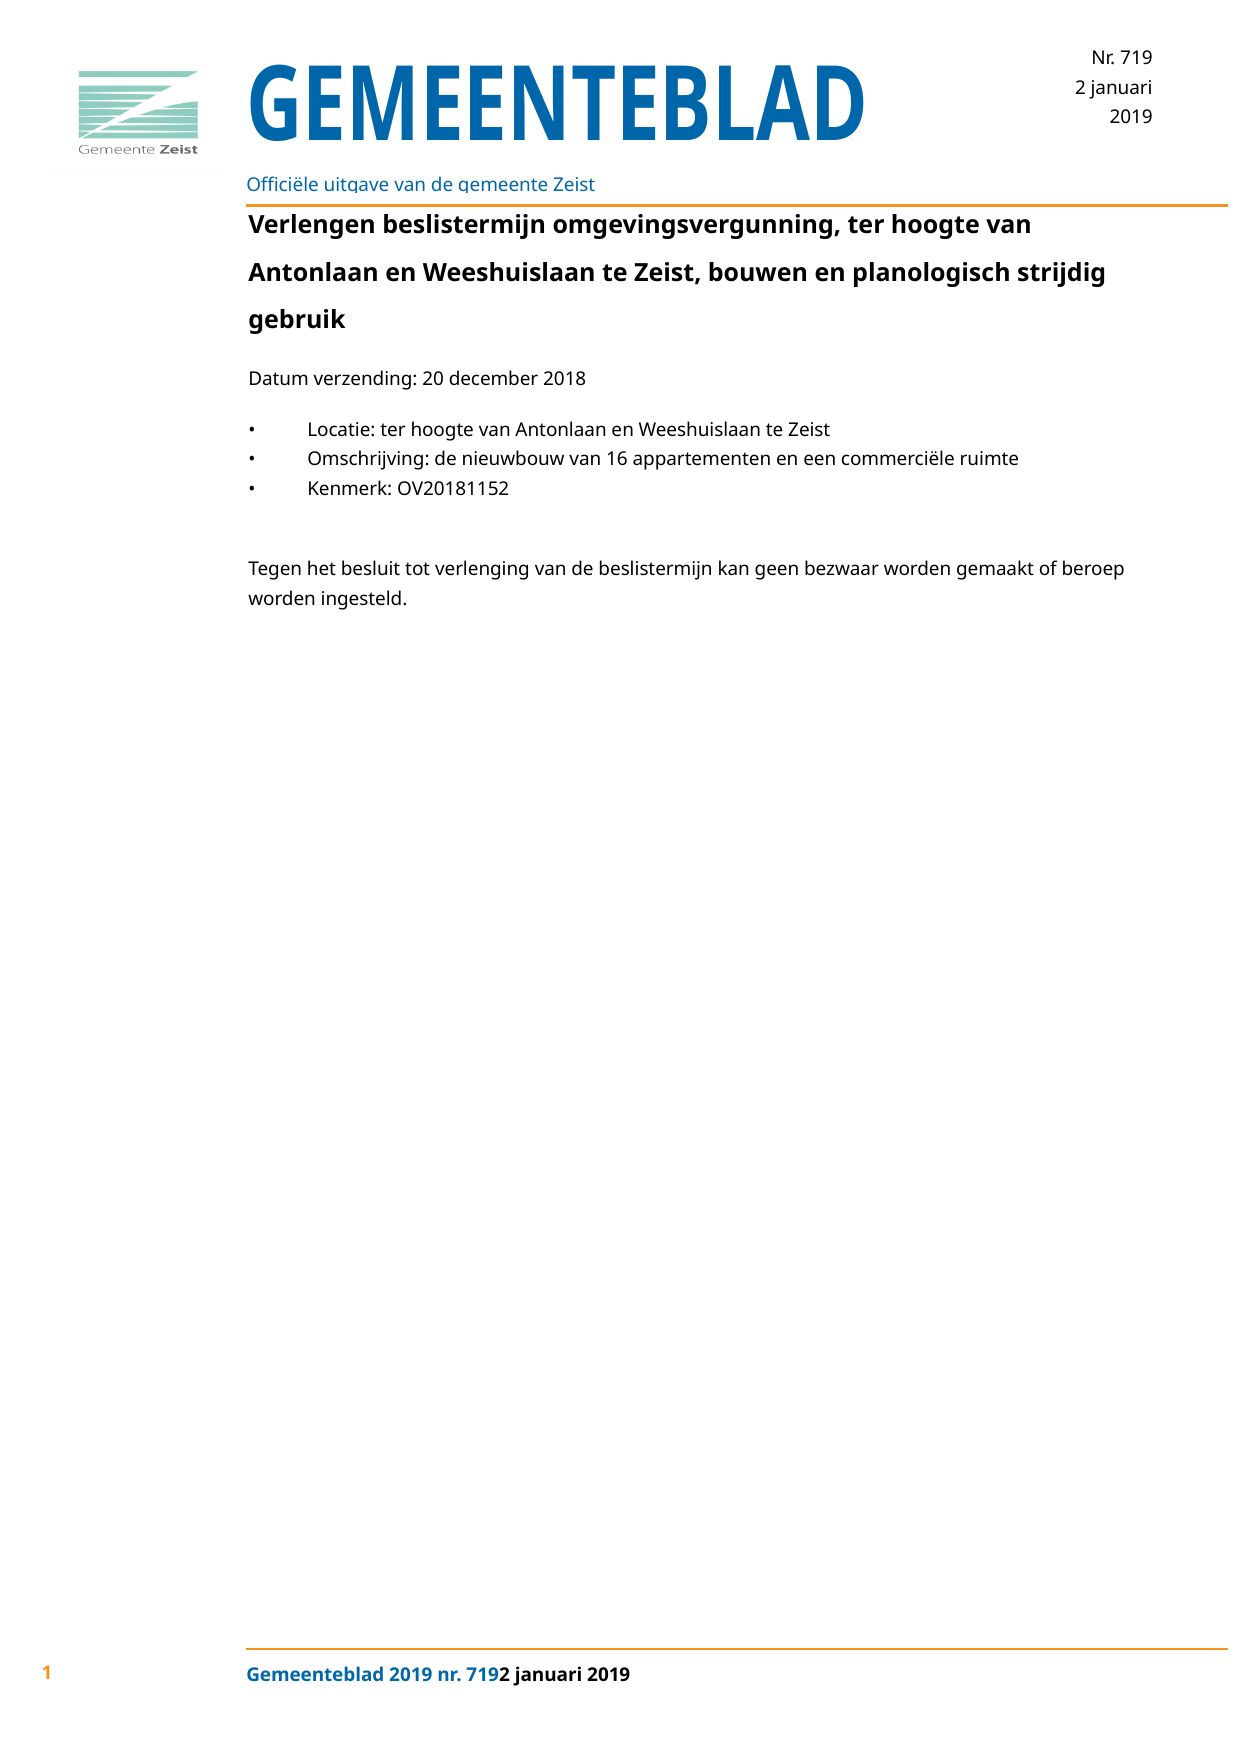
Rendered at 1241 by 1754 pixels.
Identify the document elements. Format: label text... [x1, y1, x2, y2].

picture [41, 47, 231, 172]
text Verlengen beslistermijn omgevingsvergunning, ter hoogte van Antonlaan en Weeshuislaan te Zeist, bouwen en planologisch strijdig gebruik [248, 207, 1152, 336]
list Omschrijving: de nieuwbouw van 16 appartementen en een commerciële ruimte [248, 446, 1152, 471]
list Locatie: ter hoogte van Antonlaan en Weeshuislaan te Zeist [248, 416, 1152, 442]
text Tegen het besluit tot verlenging van de beslistermijn kan geen bezwaar worden gemaakt of beroep worden ingesteld. [248, 555, 1152, 610]
list Kenmerk: OV20181152 [248, 475, 1152, 501]
text Datum verzending: 20 december 2018 [248, 366, 1152, 391]
